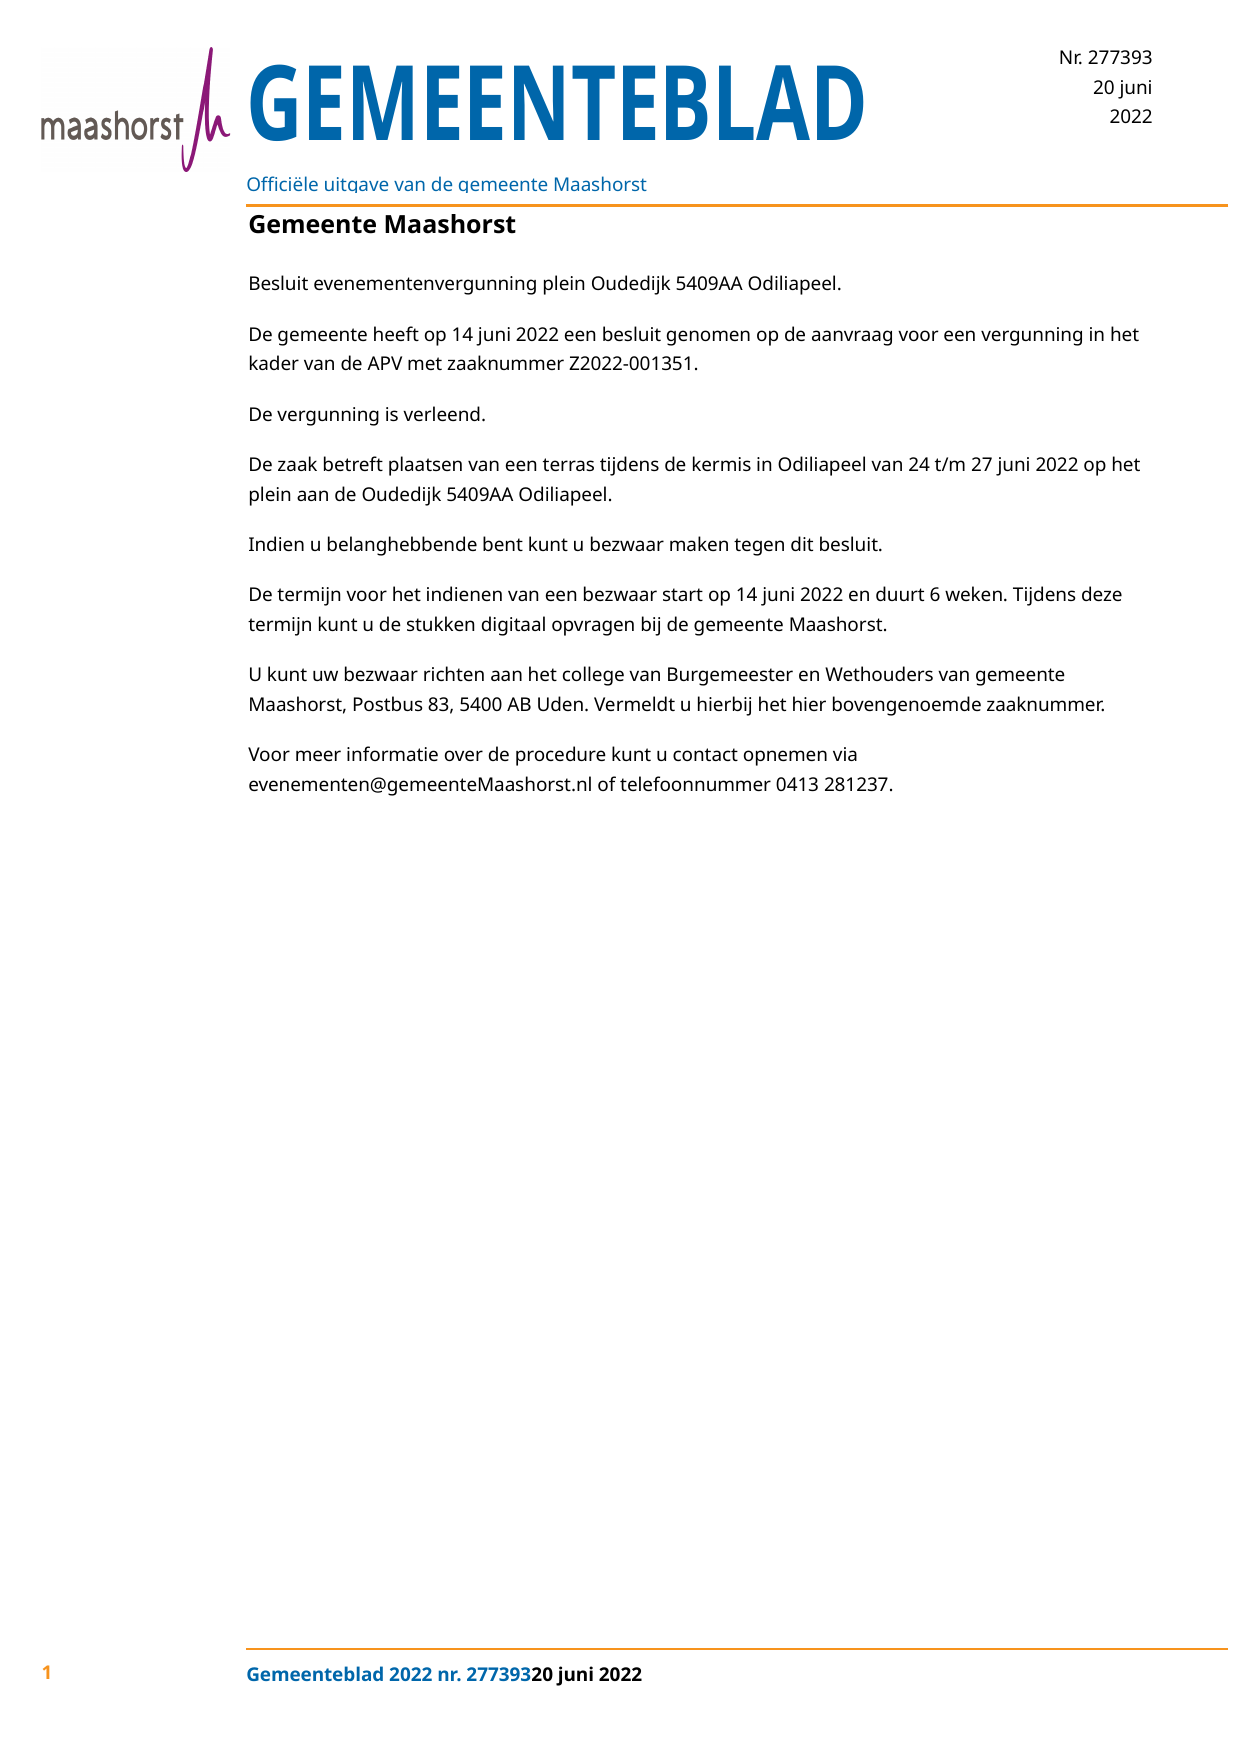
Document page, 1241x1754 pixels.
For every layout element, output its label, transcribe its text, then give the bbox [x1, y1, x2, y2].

text Besluit evenementenvergunning plein Oudedijk 5409AA Odiliapeel. [248, 270, 1152, 296]
text De termijn voor het indienen van een bezwaar start op 14 juni 2022 en duurt 6 weken. Tijdens deze termijn kunt u de stukken digitaal opvragen bij de gemeente Maashorst. [248, 582, 1152, 637]
text De gemeente heeft op 14 juni 2022 een besluit genomen op de aanvraag voor een vergunning in het kader van de APV met zaaknummer Z2022-001351. [248, 321, 1152, 376]
text Voor meer informatie over de procedure kunt u contact opnemen via evenementen@gemeenteMaashorst.nl of telefoonnummer 0413 281237. [248, 742, 1152, 797]
text U kunt uw bezwaar richten aan het college van Burgemeester en Wethouders van gemeente Maashorst, Postbus 83, 5400 AB Uden. Vermeldt u hierbij het hier bovengenoemde zaaknummer. [248, 662, 1152, 717]
text De zaak betreft plaatsen van een terras tijdens de kermis in Odiliapeel van 24 t/m 27 juni 2022 op het plein aan de Oudedijk 5409AA Odiliapeel. [248, 451, 1152, 506]
text De vergunning is verleend. [248, 401, 1152, 426]
text Gemeente Maashorst [248, 207, 1152, 241]
picture [41, 47, 231, 172]
text Indien u belanghebbende bent kunt u bezwaar maken tegen dit besluit. [248, 531, 1152, 557]
